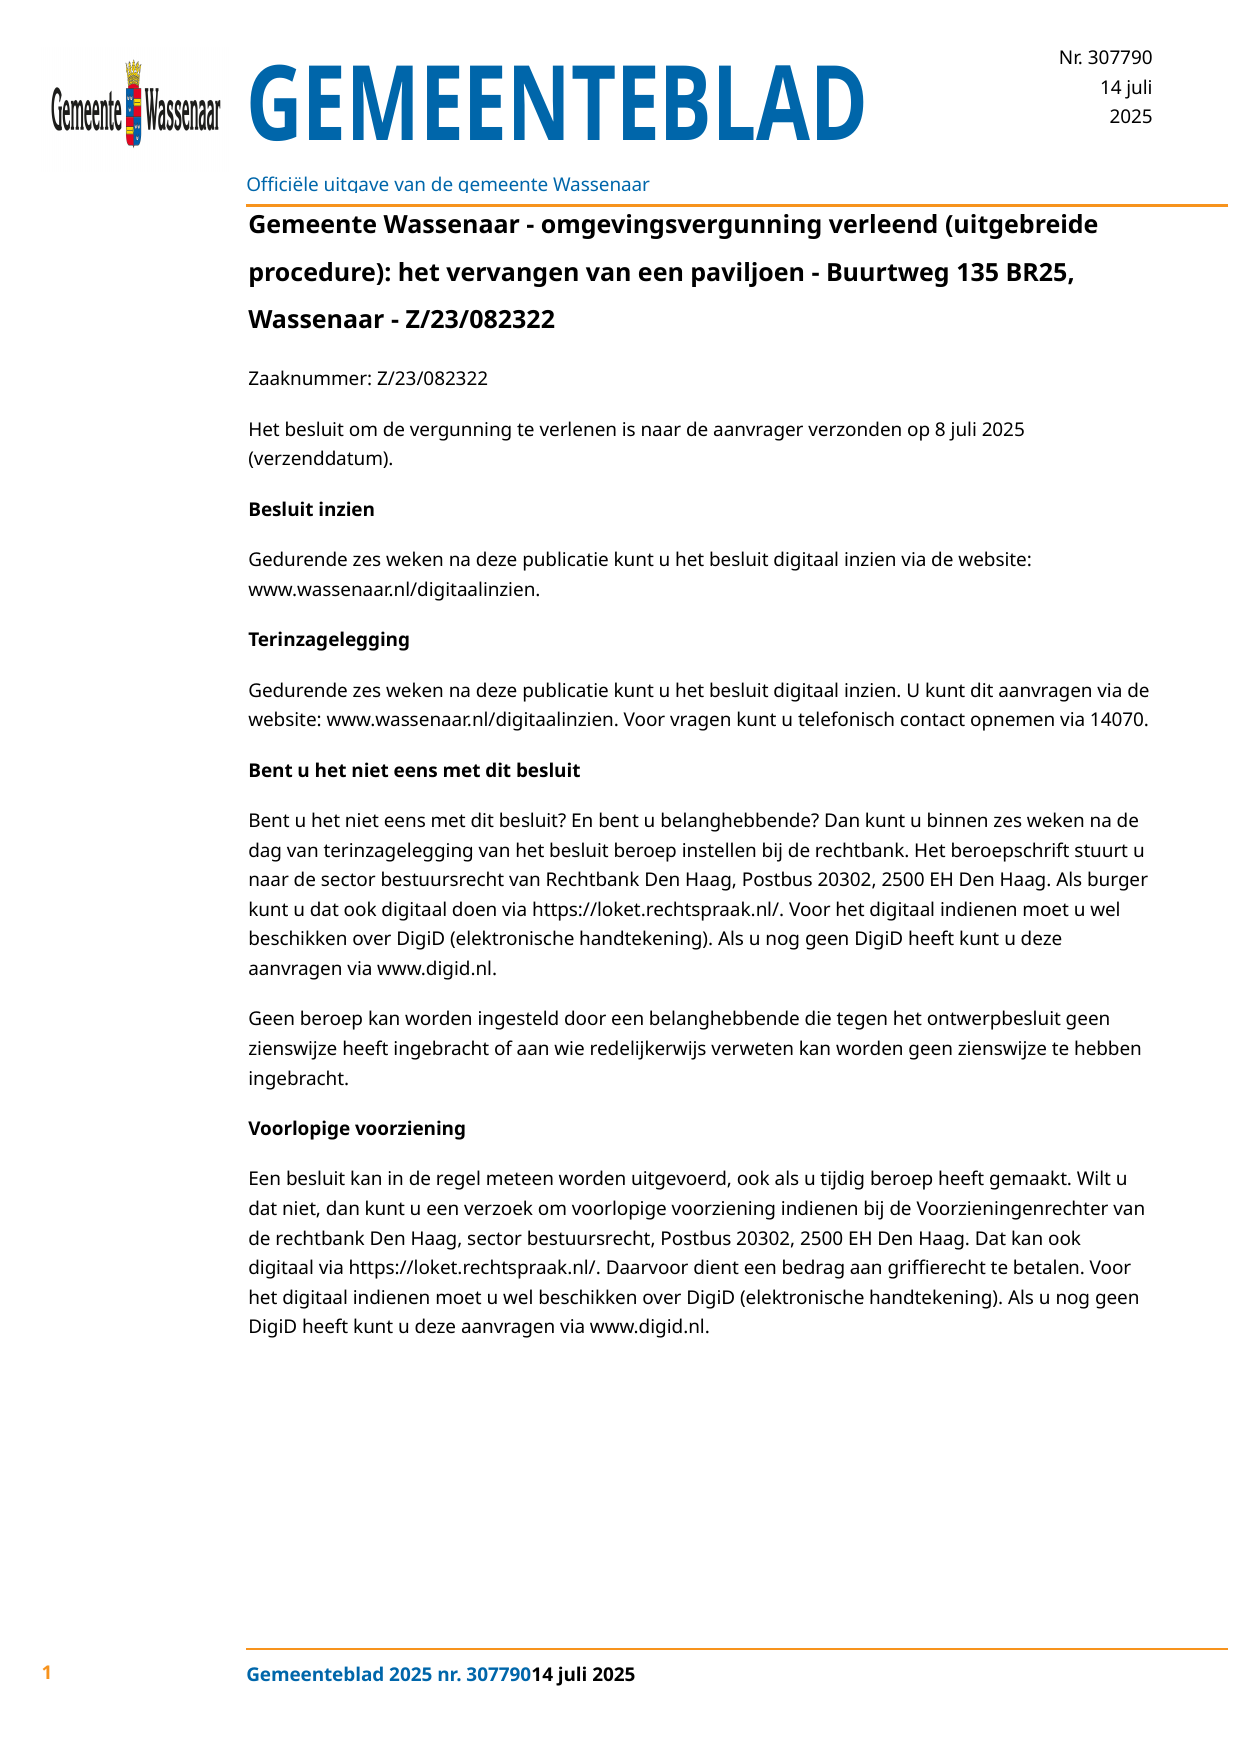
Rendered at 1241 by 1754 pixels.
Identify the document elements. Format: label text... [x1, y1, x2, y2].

text Een besluit kan in de regel meteen worden uitgevoerd, ook als u tijdig beroep heeft gemaakt. Wilt u dat niet, dan kunt u een verzoek om voorlopige voorziening indienen bij de Voorzieningenrechter van de rechtbank Den Haag, sector bestuursrecht, Postbus 20302, 2500 EH Den Haag. Dat kan ook digitaal via https://loket.rechtspraak.nl/. Daarvoor dient een bedrag aan griffierecht te betalen. Voor het digitaal indienen moet u wel beschikken over DigiD (elektronische handtekening). Als u nog geen DigiD heeft kunt u deze aanvragen via www.digid.nl. [248, 1166, 1152, 1339]
picture [41, 47, 231, 172]
text Gedurende zes weken na deze publicatie kunt u het besluit digitaal inzien. U kunt dit aanvragen via de website: www.wassenaar.nl/digitaalinzien. Voor vragen kunt u telefonisch contact opnemen via 14070. [248, 677, 1152, 732]
text Het besluit om de vergunning te verlenen is naar de aanvrager verzonden op 8 juli 2025 (verzenddatum). [248, 416, 1152, 471]
text Besluit inzien [248, 496, 1152, 522]
text Gemeente Wassenaar - omgevingsvergunning verleend (uitgebreide procedure): het vervangen van een paviljoen - Buurtweg 135 BR25, Wassenaar - Z/23/082322 [248, 207, 1152, 336]
text Zaaknummer: Z/23/082322 [248, 366, 1152, 391]
text Bent u het niet eens met dit besluit [248, 757, 1152, 782]
text Gedurende zes weken na deze publicatie kunt u het besluit digitaal inzien via de website: www.wassenaar.nl/digitaalinzien. [248, 546, 1152, 602]
text Geen beroep kan worden ingesteld door een belanghebbende die tegen het ontwerpbesluit geen zienswijze heeft ingebracht of aan wie redelijkerwijs verweten kan worden geen zienswijze te hebben ingebracht. [248, 1006, 1152, 1090]
text Terinzagelegging [248, 626, 1152, 652]
text Bent u het niet eens met dit besluit? En bent u belanghebbende? Dan kunt u binnen zes weken na de dag van terinzagelegging van het besluit beroep instellen bij de rechtbank. Het beroepschrift stuurt u naar de sector bestuursrecht van Rechtbank Den Haag, Postbus 20302, 2500 EH Den Haag. Als burger kunt u dat ook digitaal doen via https://loket.rechtspraak.nl/. Voor het digitaal indienen moet u wel beschikken over DigiD (elektronische handtekening). Als u nog geen DigiD heeft kunt u deze aanvragen via www.digid.nl. [248, 807, 1152, 981]
text Voorlopige voorziening [248, 1115, 1152, 1141]
